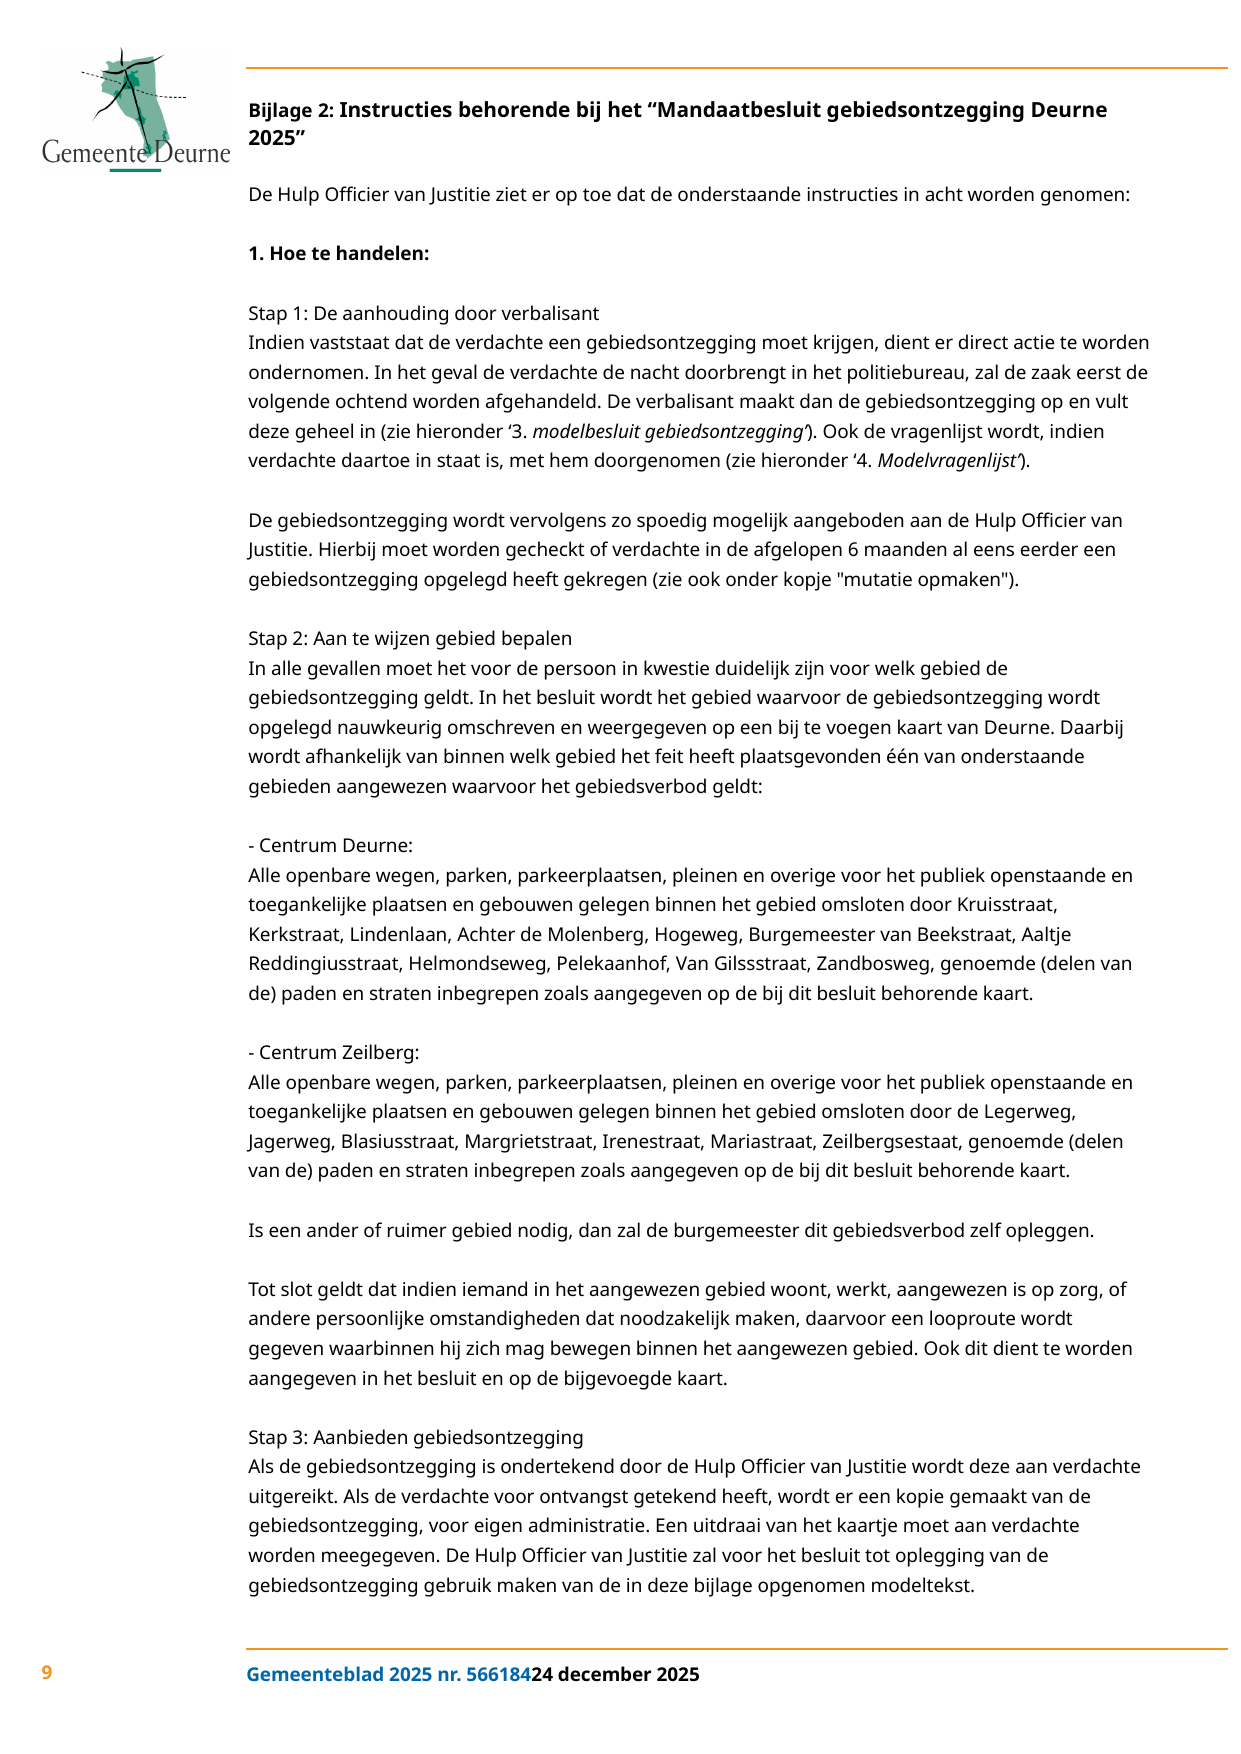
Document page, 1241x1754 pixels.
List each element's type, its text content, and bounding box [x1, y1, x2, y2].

picture [41, 47, 231, 172]
text Tot slot geldt dat indien iemand in het aangewezen gebied woont, werkt, aangewezen is op zorg, of andere persoonlijke omstandigheden dat noodzakelijk maken, daarvoor een looproute wordt gegeven waarbinnen hij zich mag bewegen binnen het aangewezen gebied. Ook dit dient te worden aangegeven in het besluit en op de bijgevoegde kaart. [248, 1276, 1152, 1390]
text Indien vaststaat dat de verdachte een gebiedsontzegging moet krijgen, dient er direct actie te worden ondernomen. In het geval de verdachte de nacht doorbrengt in het politiebureau, zal de zaak eerst de volgende ochtend worden afgehandeld. De verbalisant maakt dan de gebiedsontzegging op en vult deze geheel in (zie hieronder ‘3. modelbesluit gebiedsontzegging’). Ook de vragenlijst wordt, indien verdachte daartoe in staat is, met hem doorgenomen (zie hieronder ‘4. Modelvragenlijst’). [248, 329, 1152, 473]
text In alle gevallen moet het voor de persoon in kwestie duidelijk zijn voor welk gebied de gebiedsontzegging geldt. In het besluit wordt het gebied waarvoor de gebiedsontzegging wordt opgelegd nauwkeurig omschreven en weergegeven op een bij te voegen kaart van Deurne. Daarbij wordt afhankelijk van binnen welk gebied het feit heeft plaatsgevonden één van onderstaande gebieden aangewezen waarvoor het gebiedsverbod geldt: [248, 655, 1152, 799]
text 1. Hoe te handelen: [248, 241, 1152, 266]
text Als de gebiedsontzegging is ondertekend door de Hulp Officier van Justitie wordt deze aan verdachte uitgereikt. Als de verdachte voor ontvangst getekend heeft, wordt er een kopie gemaakt van de gebiedsontzegging, voor eigen administratie. Een uitdraai van het kaartje moet aan verdachte worden meegegeven. De Hulp Officier van Justitie zal voor het besluit tot oplegging van de gebiedsontzegging gebruik maken van de in deze bijlage opgenomen modeltekst. [248, 1453, 1152, 1597]
text De gebiedsontzegging wordt vervolgens zo spoedig mogelijk aangeboden aan de Hulp Officier van Justitie. Hierbij moet worden gecheckt of verdachte in de afgelopen 6 maanden al eens eerder een gebiedsontzegging opgelegd heeft gekregen (zie ook onder kopje "mutatie opmaken"). [248, 507, 1152, 592]
text Stap 1: De aanhouding door verbalisant [248, 300, 1152, 325]
text - Centrum Zeilberg: [248, 1039, 1152, 1065]
text - Centrum Deurne: [248, 832, 1152, 858]
text Stap 2: Aan te wijzen gebied bepalen [248, 625, 1152, 651]
text Alle openbare wegen, parken, parkeerplaatsen, pleinen en overige voor het publiek openstaande en toegankelijke plaatsen en gebouwen gelegen binnen het gebied omsloten door de Legerweg, Jagerweg, Blasiusstraat, Margrietstraat, Irenestraat, Mariastraat, Zeilbergsestaat, genoemde (delen van de) paden en straten inbegrepen zoals aangegeven op de bij dit besluit behorende kaart. [248, 1069, 1152, 1183]
text Stap 3: Aanbieden gebiedsontzegging [248, 1424, 1152, 1449]
text Alle openbare wegen, parken, parkeerplaatsen, pleinen en overige voor het publiek openstaande en toegankelijke plaatsen en gebouwen gelegen binnen het gebied omsloten door Kruisstraat, Kerkstraat, Lindenlaan, Achter de Molenberg, Hogeweg, Burgemeester van Beekstraat, Aaltje Reddingiusstraat, Helmondseweg, Pelekaanhof, Van Gilssstraat, Zandbosweg, genoemde (delen van de) paden en straten inbegrepen zoals aangegeven op de bij dit besluit behorende kaart. [248, 862, 1152, 1006]
text Is een ander of ruimer gebied nodig, dan zal de burgemeester dit gebiedsverbod zelf opleggen. [248, 1217, 1152, 1242]
text Bijlage 2: Instructies behorende bij het “Mandaatbesluit gebiedsontzegging Deurne 2025” [248, 95, 1152, 152]
text De Hulp Officier van Justitie ziet er op toe dat de onderstaande instructies in acht worden genomen: [248, 181, 1152, 207]
